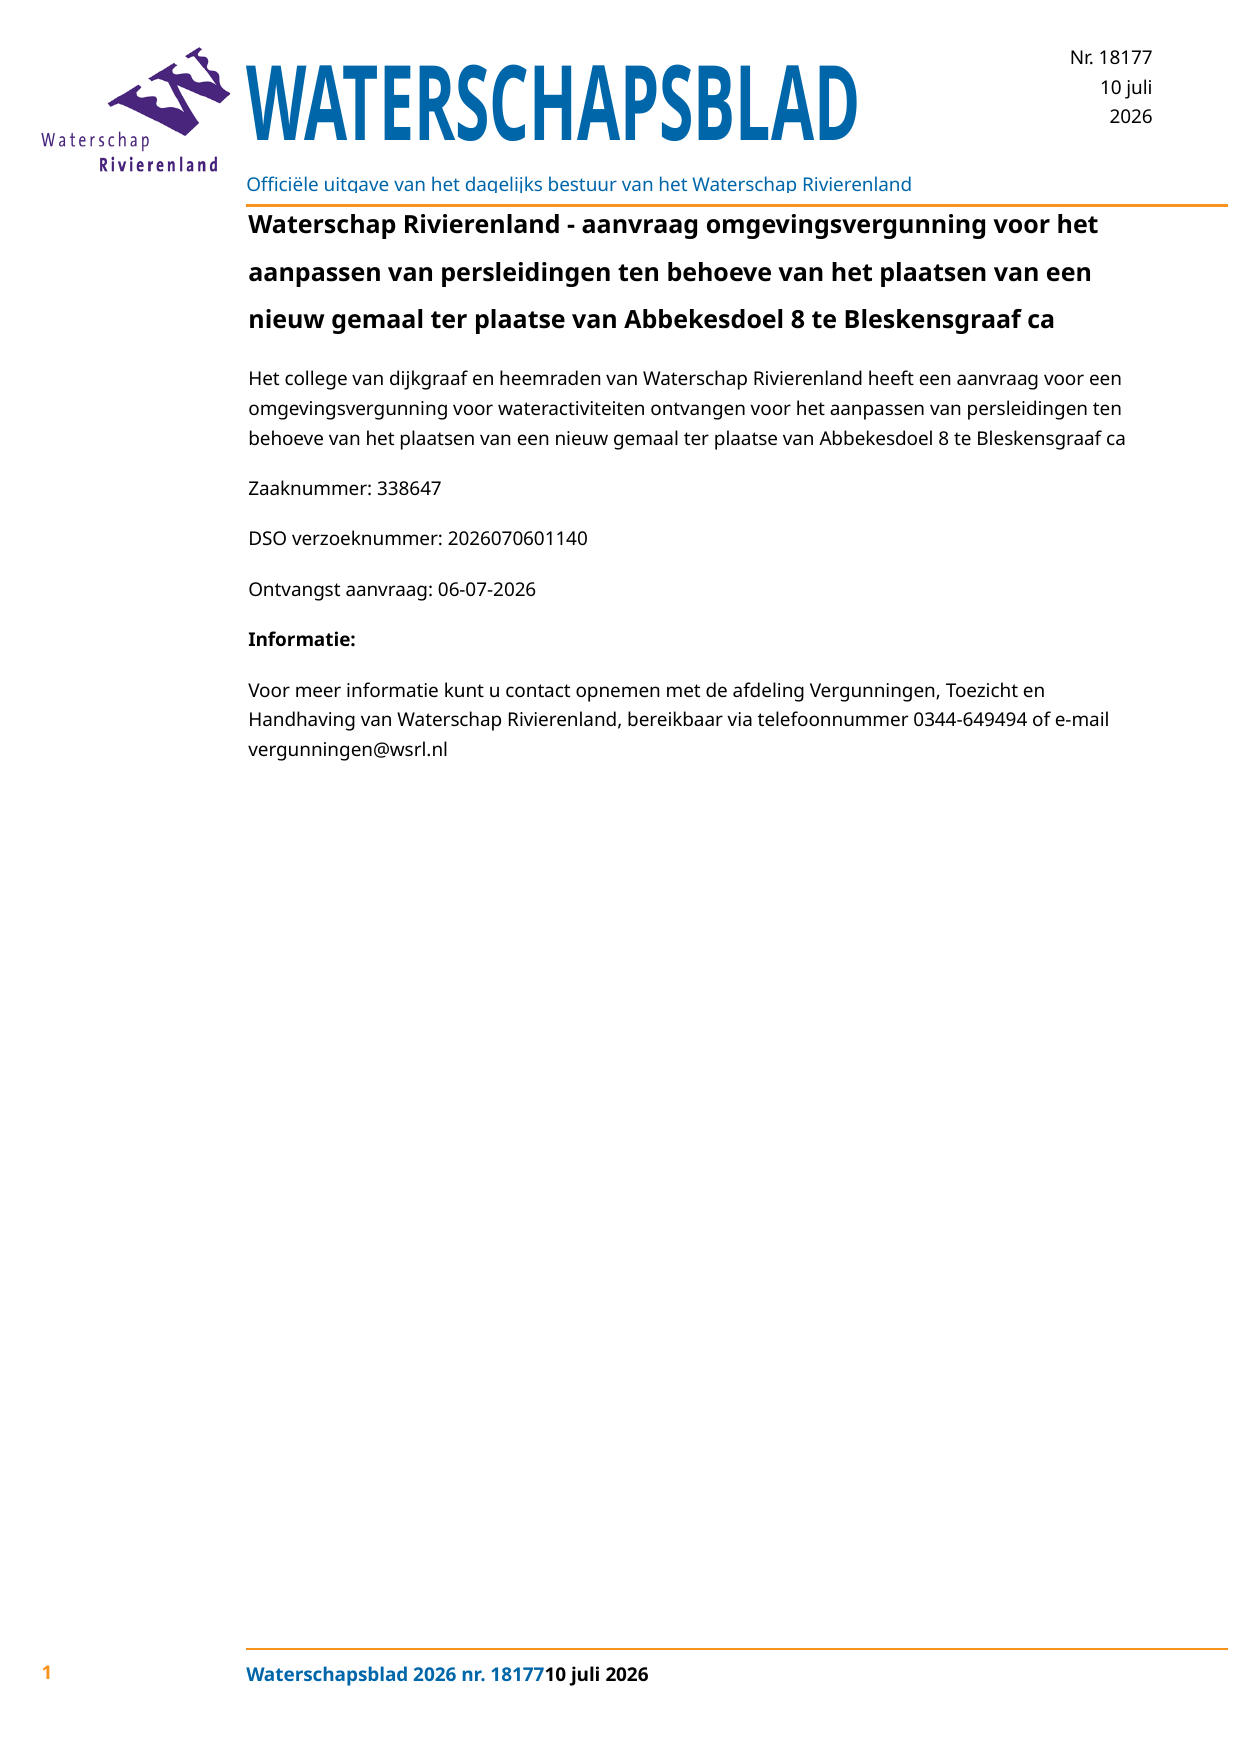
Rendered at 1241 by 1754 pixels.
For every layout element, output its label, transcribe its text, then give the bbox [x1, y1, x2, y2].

text Zaaknummer: 338647 [248, 475, 1152, 501]
text DSO verzoeknummer: 2026070601140 [248, 526, 1152, 551]
text Voor meer informatie kunt u contact opnemen met de afdeling Vergunningen, Toezicht en Handhaving van Waterschap Rivierenland, bereikbaar via telefoonnummer 0344-649494 of e-mail vergunningen@wsrl.nl [248, 677, 1152, 762]
picture [41, 47, 231, 172]
text Waterschap Rivierenland - aanvraag omgevingsvergunning voor het aanpassen van persleidingen ten behoeve van het plaatsen van een nieuw gemaal ter plaatse van Abbekesdoel 8 te Bleskensgraaf ca [248, 207, 1152, 336]
text Informatie: [248, 626, 1152, 652]
text Het college van dijkgraaf en heemraden van Waterschap Rivierenland heeft een aanvraag voor een omgevingsvergunning voor wateractiviteiten ontvangen voor het aanpassen van persleidingen ten behoeve van het plaatsen van een nieuw gemaal ter plaatse van Abbekesdoel 8 te Bleskensgraaf ca [248, 366, 1152, 450]
text Ontvangst aanvraag: 06-07-2026 [248, 576, 1152, 602]
